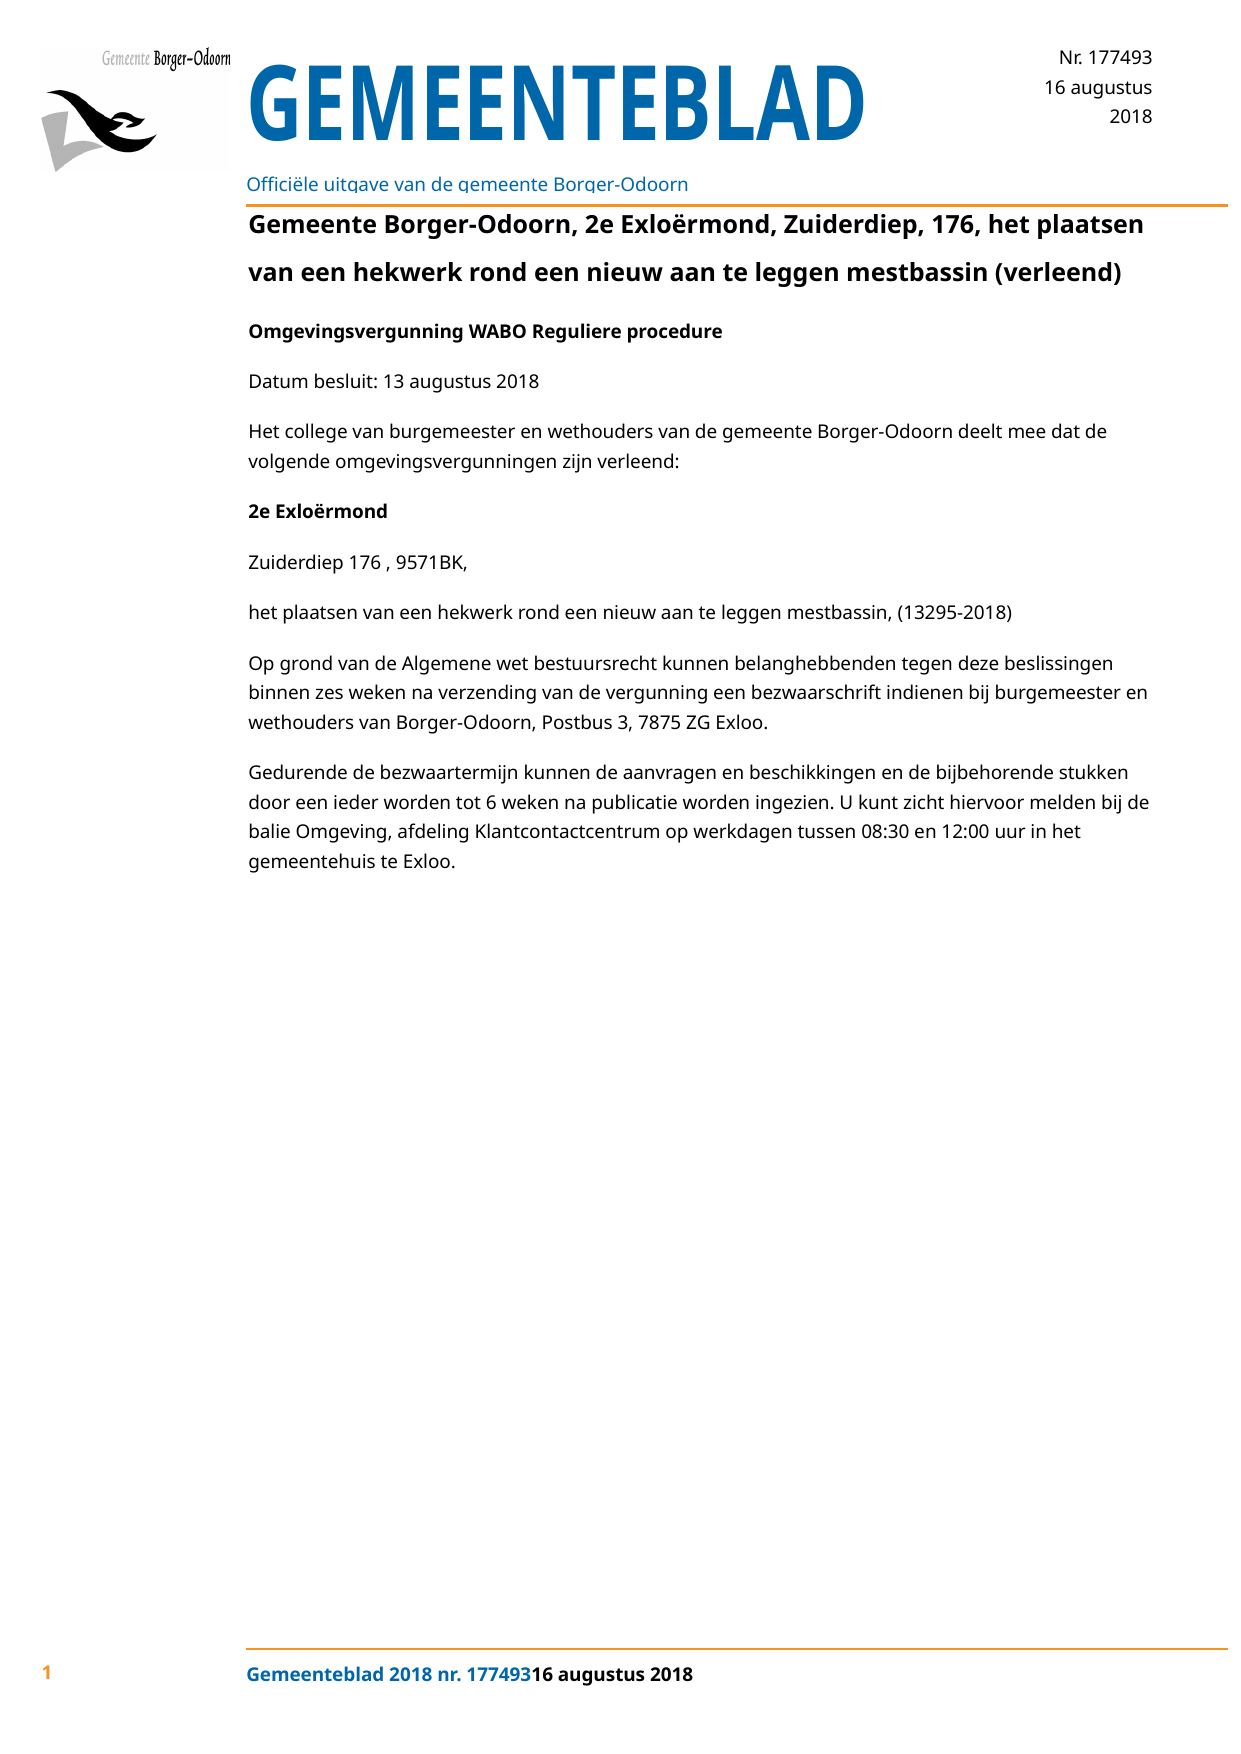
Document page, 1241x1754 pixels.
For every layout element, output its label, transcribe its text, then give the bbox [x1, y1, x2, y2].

text het plaatsen van een hekwerk rond een nieuw aan te leggen mestbassin, (13295-2018) [248, 599, 1152, 625]
picture [41, 47, 231, 172]
text Op grond van de Algemene wet bestuursrecht kunnen belanghebbenden tegen deze beslissingen binnen zes weken na verzending van de vergunning een bezwaarschrift indienen bij burgemeester en wethouders van Borger-Odoorn, Postbus 3, 7875 ZG Exloo. [248, 650, 1152, 735]
text Gemeente Borger-Odoorn, 2e Exloërmond, Zuiderdiep, 176, het plaatsen van een hekwerk rond een nieuw aan te leggen mestbassin (verleend) [248, 207, 1152, 288]
text Het college van burgemeester en wethouders van de gemeente Borger-Odoorn deelt mee dat de volgende omgevingsvergunningen zijn verleend: [248, 419, 1152, 474]
text Omgevingsvergunning WABO Reguliere procedure [248, 318, 1152, 344]
text Datum besluit: 13 augustus 2018 [248, 368, 1152, 394]
text Gedurende de bezwaartermijn kunnen de aanvragen en beschikkingen en de bijbehorende stukken door een ieder worden tot 6 weken na publicatie worden ingezien. U kunt zicht hiervoor melden bij de balie Omgeving, afdeling Klantcontactcentrum op werkdagen tussen 08:30 en 12:00 uur in het gemeentehuis te Exloo. [248, 759, 1152, 874]
text 2e Exloërmond [248, 499, 1152, 524]
text Zuiderdiep 176 , 9571BK, [248, 549, 1152, 575]
